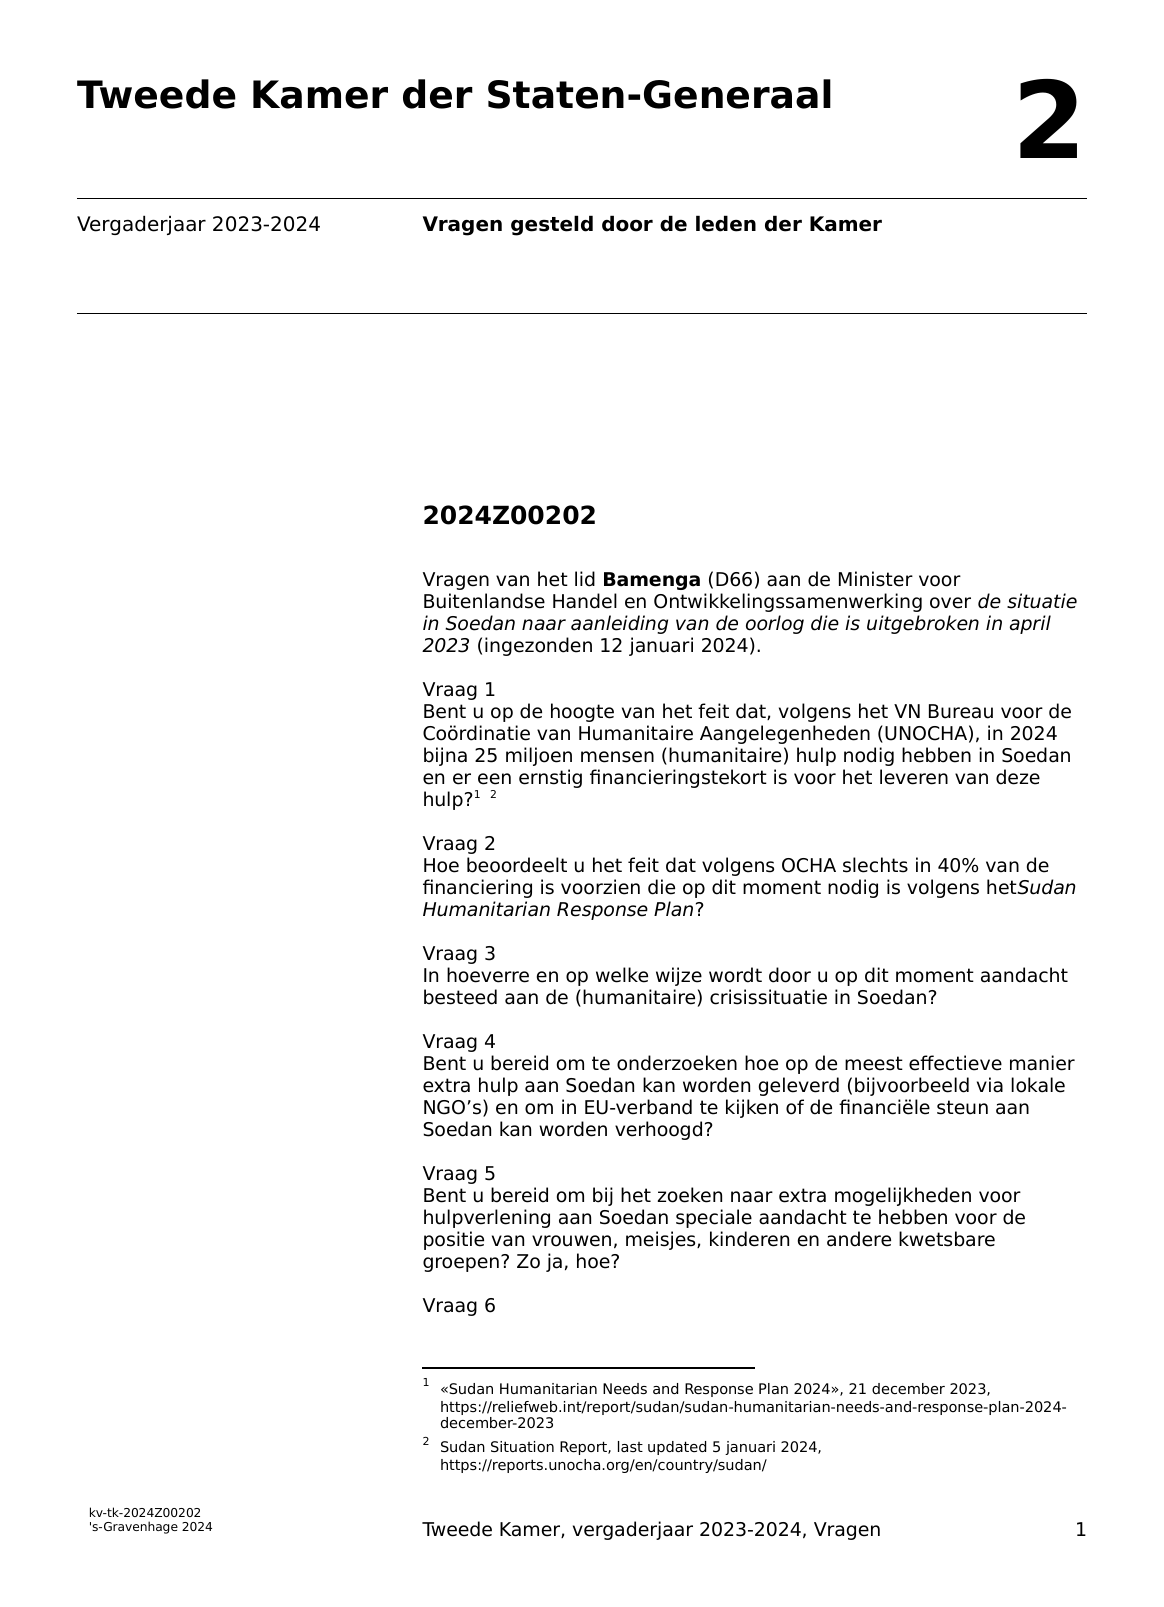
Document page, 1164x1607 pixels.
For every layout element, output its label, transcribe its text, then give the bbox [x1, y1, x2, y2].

text Hoe beoordeelt u het feit dat volgens OCHA slechts in 40% van de financiering is voorzien die op dit moment nodig is volgens hetSudan Humanitarian Response Plan? [422, 855, 1087, 921]
text 's-Gravenhage 2024 [88, 1520, 323, 1534]
text Bent u bereid om bij het zoeken naar extra mogelijkheden voor hulpverlening aan Soedan speciale aandacht te hebben voor de positie van vrouwen, meisjes, kinderen en andere kwetsbare groepen? Zo ja, hoe? [422, 1185, 1087, 1273]
table_header 2 [886, 59, 1087, 198]
text Vraag 4 [422, 1031, 1087, 1053]
text Bent u op de hoogte van het feit dat, volgens het VN Bureau voor de Coördinatie van Humanitaire Aangelegenheden (UNOCHA), in 2024 bijna 25 miljoen mensen (humanitaire) hulp nodig hebben in Soedan en er een ernstig financieringstekort is voor het leveren van deze hulp? [422, 701, 1087, 811]
text Sudan Situation Report, last updated 5 januari 2024, https://reports.unocha.org/en/country/sudan/ [422, 1435, 1087, 1474]
text Vragen van het lid Bamenga (D66) aan de Minister voor Buitenlandse Handel en Ontwikkelingssamenwerking over de situatie in Soedan naar aanleiding van de oorlog die is uitgebroken in april 2023 (ingezonden 12 januari 2024). [422, 569, 1087, 657]
text In hoeverre en op welke wijze wordt door u op dit moment aandacht besteed aan de (humanitaire) crisissituatie in Soedan? [422, 965, 1087, 1009]
text Vraag 2 [422, 833, 1087, 855]
table_header Tweede Kamer der Staten-Generaal [77, 59, 886, 198]
table_cell Vragen gesteld door de leden der Kamer [422, 199, 1087, 313]
text Vraag 3 [422, 943, 1087, 965]
text «Sudan Humanitarian Needs and Response Plan 2024», 21 december 2023, https://reliefweb.int/report/sudan/sudan-humanitarian-needs-and-response-plan-2024-december-2023 [422, 1377, 1087, 1432]
text Vraag 6 [422, 1295, 1087, 1317]
table_cell Vergaderjaar 2023-2024 [77, 199, 422, 313]
text 2024Z00202 [422, 501, 1087, 531]
text Bent u bereid om te onderzoeken hoe op de meest effectieve manier extra hulp aan Soedan kan worden geleverd (bijvoorbeeld via lokale NGO’s) en om in EU-verband te kijken of de financiële steun aan Soedan kan worden verhoogd? [422, 1053, 1087, 1141]
text Vraag 5 [422, 1163, 1087, 1185]
text kv-tk-2024Z00202 [88, 1506, 323, 1520]
text Vraag 1 [422, 679, 1087, 701]
